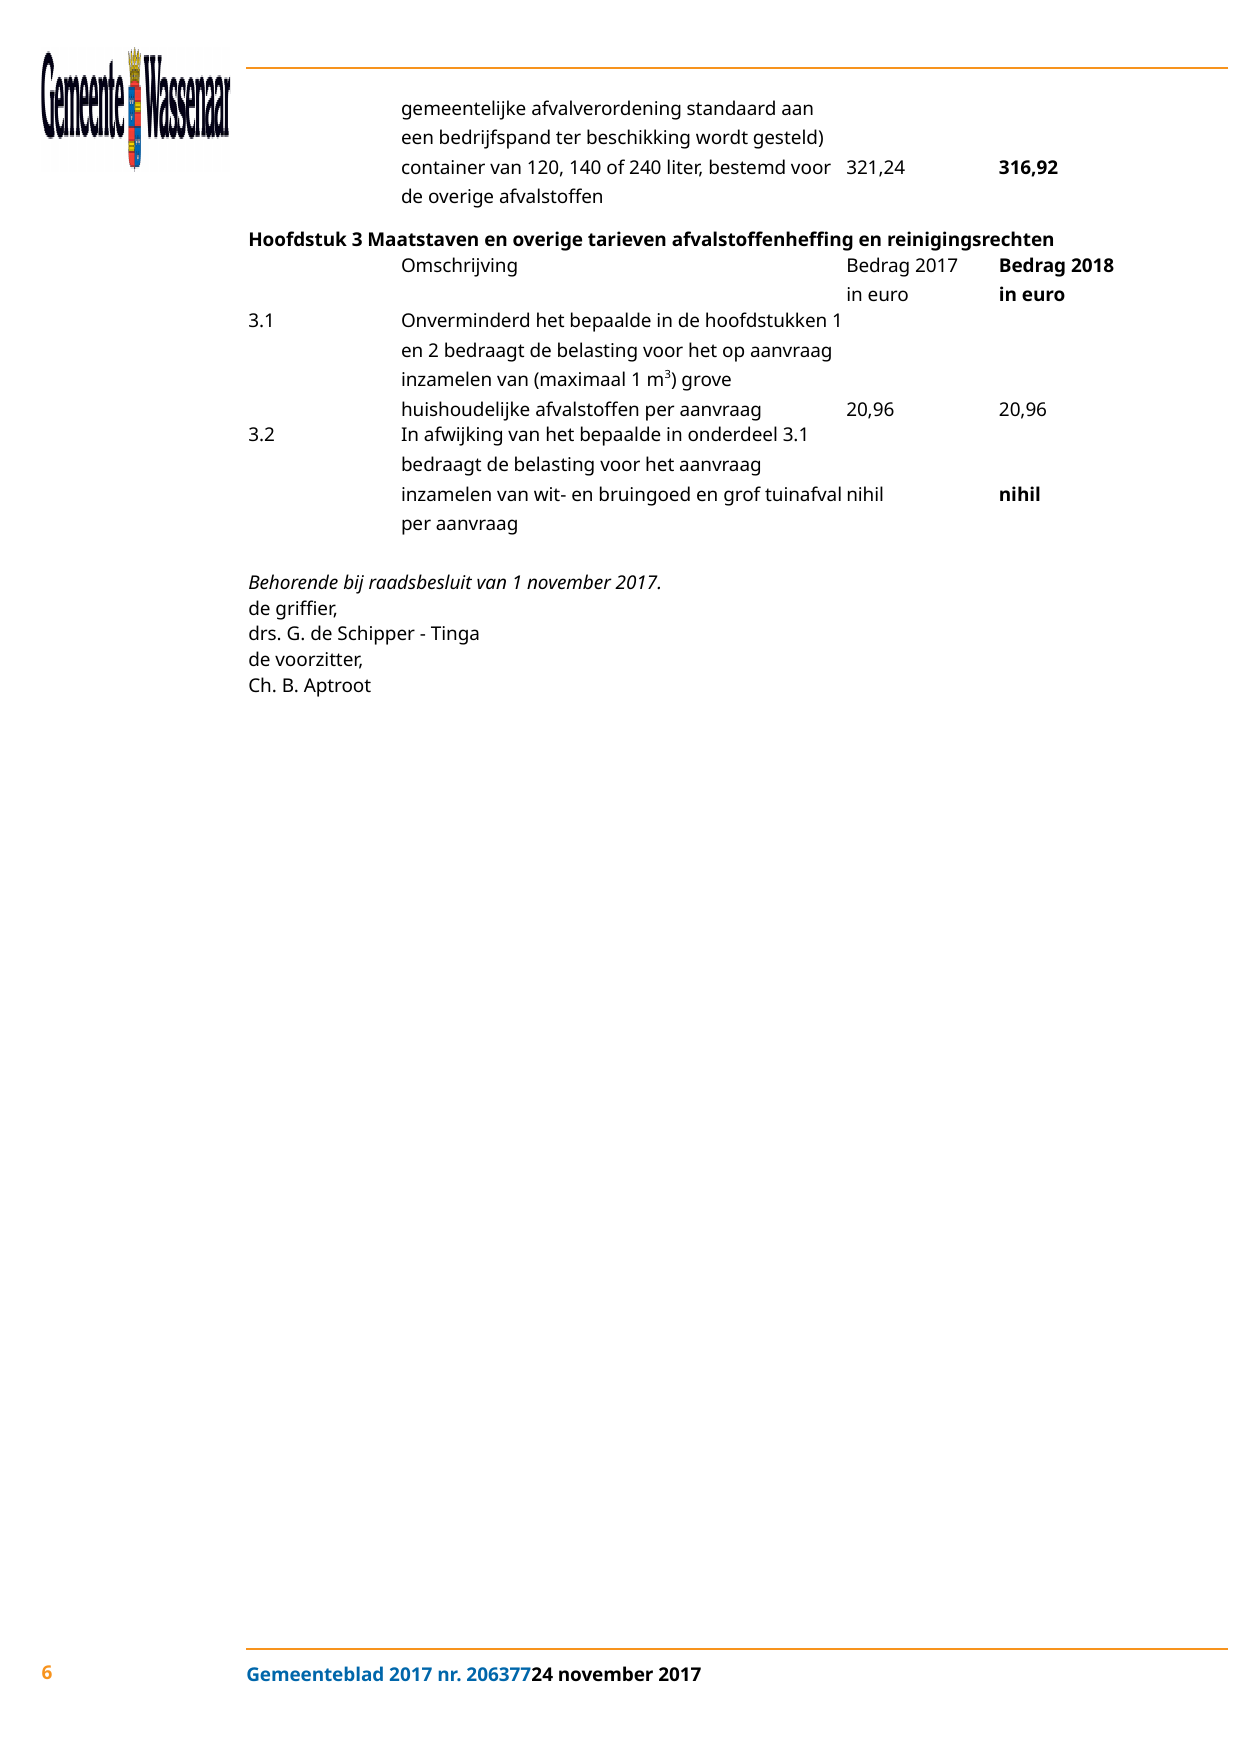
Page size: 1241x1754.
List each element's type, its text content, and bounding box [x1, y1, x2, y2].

table_cell gemeentelijke afvalverordening standaard aan een bedrijfspand ter beschikking wordt gesteld) container van 120, 140 of 240 liter, bestemd voor de overige afvalstoffen [401, 95, 846, 209]
table_cell nihil [999, 422, 1152, 536]
table_header Bedrag 2017 in euro [846, 252, 999, 307]
table_cell nihil [846, 422, 999, 536]
table_cell [248, 95, 401, 209]
text Behorende bij raadsbesluit van 1 november 2017. [248, 569, 1152, 595]
table_cell 321,24 [846, 95, 999, 209]
table_cell 20,96 [999, 307, 1152, 422]
text Hoofdstuk 3 Maatstaven en overige tarieven afvalstoffenheffing en reinigingsrechten [248, 226, 1152, 252]
table_header [248, 252, 401, 307]
table_cell 3.1 [248, 307, 401, 422]
table_cell 3.2 [248, 422, 401, 536]
text de voorzitter, [248, 646, 1152, 672]
picture [41, 47, 231, 172]
table_cell 20,96 [846, 307, 999, 422]
table_cell Onverminderd het bepaalde in de hoofdstukken 1 en 2 bedraagt de belasting voor het op aanvraag inzamelen van (maximaal 1 m3) grove huishoudelijke afvalstoffen per aanvraag [401, 307, 846, 422]
table_cell In afwijking van het bepaalde in onderdeel 3.1 bedraagt de belasting voor het aanvraag inzamelen van wit- en bruingoed en grof tuinafval per aanvraag [401, 422, 846, 536]
table_cell 316,92 [999, 95, 1152, 209]
text de griffier, [248, 595, 1152, 620]
table_header Bedrag 2018 in euro [999, 252, 1152, 307]
table_header Omschrijving [401, 252, 846, 307]
text drs. G. de Schipper - Tinga [248, 620, 1152, 646]
text Ch. B. Aptroot [248, 672, 1152, 698]
